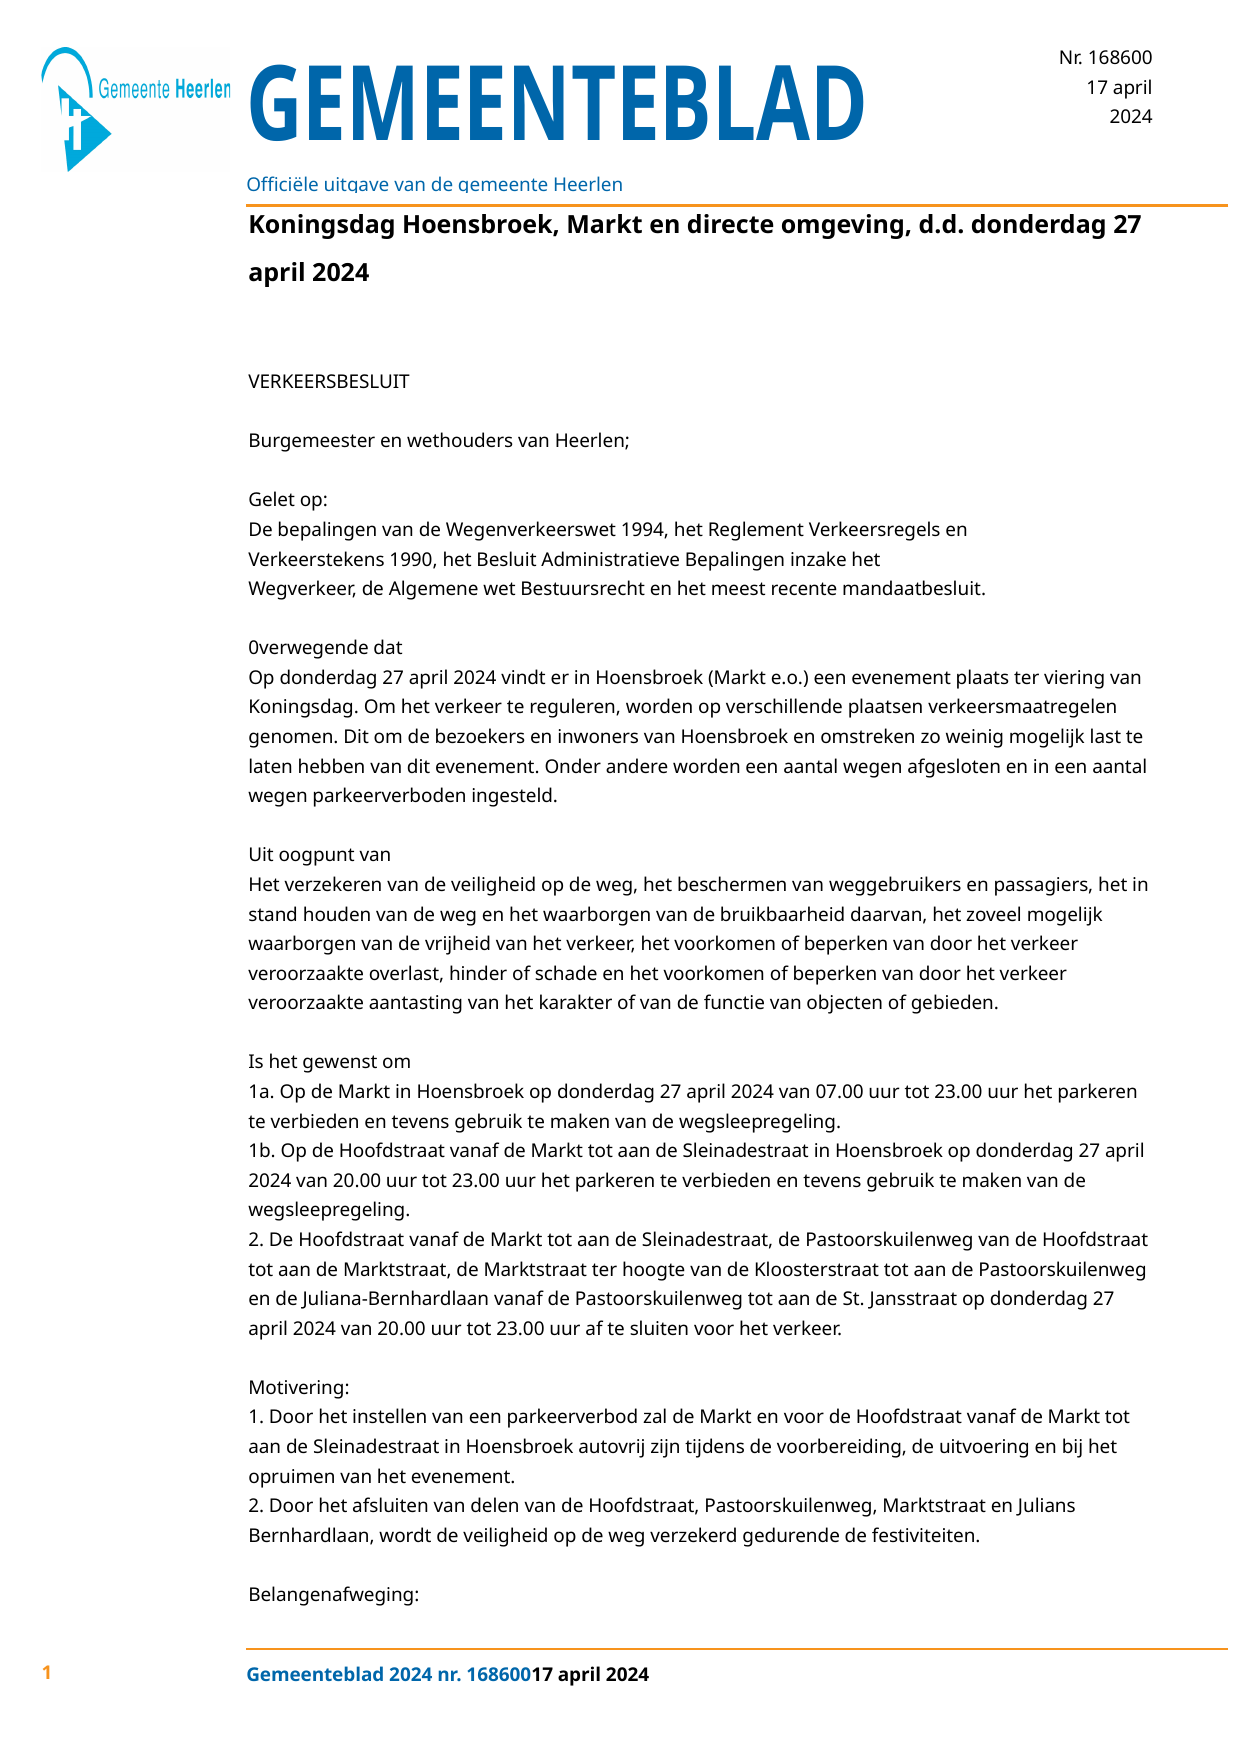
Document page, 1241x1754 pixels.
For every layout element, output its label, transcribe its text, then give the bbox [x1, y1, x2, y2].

text 1. Door het instellen van een parkeerverbod zal de Markt en voor de Hoofdstraat vanaf de Markt tot aan de Sleinadestraat in Hoensbroek autovrij zijn tijdens de voorbereiding, de uitvoering en bij het opruimen van het evenement. [248, 1404, 1152, 1488]
picture [41, 47, 59, 70]
text Is het gewenst om [248, 1049, 1152, 1074]
picture [41, 47, 231, 172]
text Uit oogpunt van [248, 842, 1152, 867]
text 2. Door het afsluiten van delen van de Hoofdstraat, Pastoorskuilenweg, Marktstraat en Julians Bernhardlaan, wordt de veiligheid op de weg verzekerd gedurende de festiviteiten. [248, 1492, 1152, 1548]
text Gelet op: [248, 487, 1152, 512]
text Koningsdag Hoensbroek, Markt en directe omgeving, d.d. donderdag 27 april 2024 [248, 207, 1152, 288]
text De bepalingen van de Wegenverkeerswet 1994, het Reglement Verkeersregels en [248, 516, 1152, 542]
text Wegverkeer, de Algemene wet Bestuursrecht en het meest recente mandaatbesluit. [248, 575, 1152, 601]
text Motivering: [248, 1374, 1152, 1400]
text 0verwegende dat [248, 634, 1152, 660]
text Belangenafweging: [248, 1581, 1152, 1607]
text 1a. Op de Markt in Hoensbroek op donderdag 27 april 2024 van 07.00 uur tot 23.00 uur het parkeren te verbieden en tevens gebruik te maken van de wegsleepregeling. [248, 1078, 1152, 1133]
text Het verzekeren van de veiligheid op de weg, het beschermen van weggebruikers en passagiers, het in stand houden van de weg en het waarborgen van de bruikbaarheid daarvan, het zoveel mogelijk waarborgen van de vrijheid van het verkeer, het voorkomen of beperken van door het verkeer veroorzaakte overlast, hinder of schade en het voorkomen of beperken van door het verkeer veroorzaakte aantasting van het karakter of van de functie van objecten of gebieden. [248, 871, 1152, 1015]
text Verkeerstekens 1990, het Besluit Administratieve Bepalingen inzake het [248, 546, 1152, 571]
text VERKEERSBESLUIT [248, 368, 1152, 394]
text 2. De Hoofdstraat vanaf de Markt tot aan de Sleinadestraat, de Pastoorskuilenweg van de Hoofdstraat tot aan de Marktstraat, de Marktstraat ter hoogte van de Kloosterstraat tot aan de Pastoorskuilenweg en de Juliana-Bernhardlaan vanaf de Pastoorskuilenweg tot aan de St. Jansstraat op donderdag 27 april 2024 van 20.00 uur tot 23.00 uur af te sluiten voor het verkeer. [248, 1226, 1152, 1341]
text 1b. Op de Hoofdstraat vanaf de Markt tot aan de Sleinadestraat in Hoensbroek op donderdag 27 april 2024 van 20.00 uur tot 23.00 uur het parkeren te verbieden en tevens gebruik te maken van de wegsleepregeling. [248, 1137, 1152, 1222]
text Op donderdag 27 april 2024 vindt er in Hoensbroek (Markt e.o.) een evenement plaats ter viering van Koningsdag. Om het verkeer te reguleren, worden op verschillende plaatsen verkeersmaatregelen genomen. Dit om de bezoekers en inwoners van Hoensbroek en omstreken zo weinig mogelijk last te laten hebben van dit evenement. Onder andere worden een aantal wegen afgesloten en in een aantal wegen parkeerverboden ingesteld. [248, 664, 1152, 808]
text Burgemeester en wethouders van Heerlen; [248, 427, 1152, 453]
